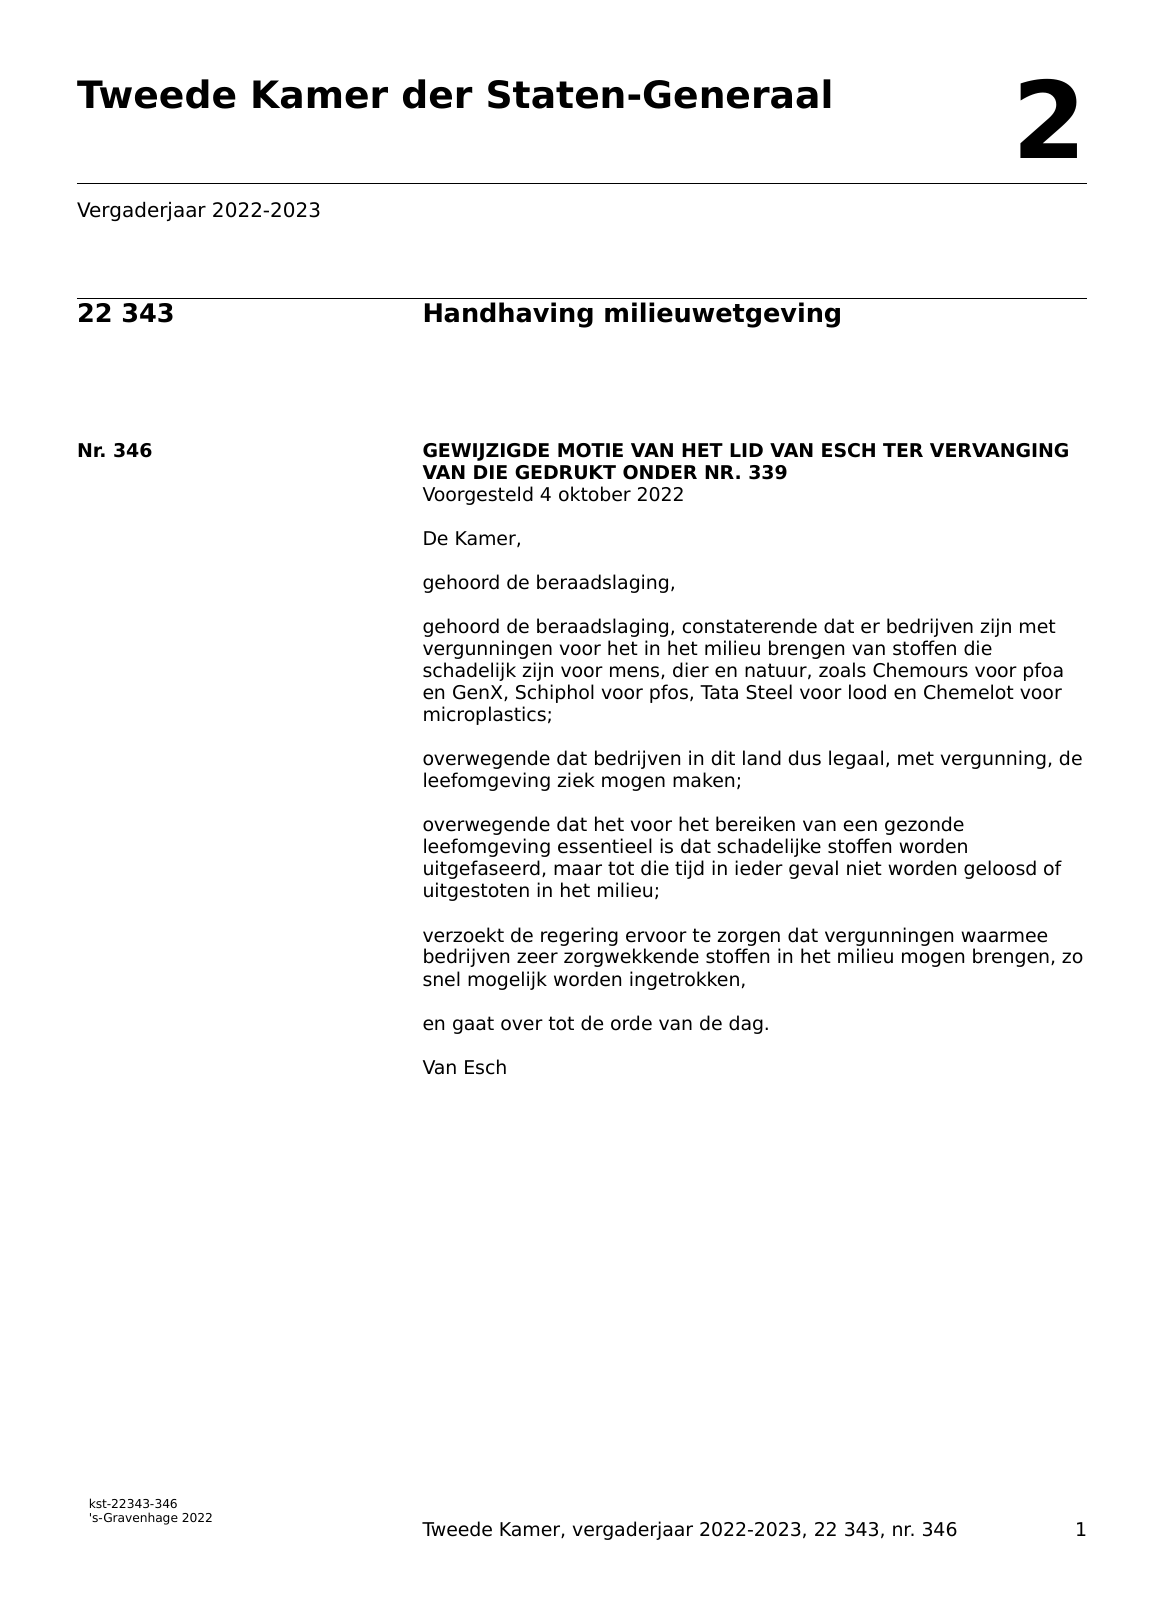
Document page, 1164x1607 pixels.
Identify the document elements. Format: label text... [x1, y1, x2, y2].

table_header 2 [886, 59, 1087, 183]
text kst-22343-346 [88, 1497, 323, 1511]
text Van Esch [422, 1057, 1087, 1079]
table_cell Vergaderjaar 2022-2023 [77, 184, 1087, 298]
text en gaat over tot de orde van de dag. [422, 1013, 1087, 1034]
subtitle Nr. 346 GEWIJZIGDE MOTIE VAN HET LID VAN ESCH TER VERVANGING VAN DIE GEDRUKT ONDER NR. 339 [77, 440, 1087, 484]
text gehoord de beraadslaging, constaterende dat er bedrijven zijn met vergunningen voor het in het milieu brengen van stoffen die schadelijk zijn voor mens, dier en natuur, zoals Chemours voor pfoa en GenX, Schiphol voor pfos, Tata Steel voor lood en Chemelot voor microplastics; [422, 616, 1087, 726]
text 's-Gravenhage 2022 [88, 1511, 323, 1525]
text verzoekt de regering ervoor te zorgen dat vergunningen waarmee bedrijven zeer zorgwekkende stoffen in het milieu mogen brengen, zo snel mogelijk worden ingetrokken, [422, 924, 1087, 990]
text Voorgesteld 4 oktober 2022 [422, 484, 1087, 506]
text gehoord de beraadslaging, [422, 572, 1087, 594]
table_header Tweede Kamer der Staten-Generaal [77, 59, 886, 183]
text De Kamer, [422, 528, 1087, 550]
subtitle 22 343 Handhaving milieuwetgeving [77, 299, 1087, 329]
text overwegende dat bedrijven in dit land dus legaal, met vergunning, de leefomgeving ziek mogen maken; [422, 748, 1087, 792]
text overwegende dat het voor het bereiken van een gezonde leefomgeving essentieel is dat schadelijke stoffen worden uitgefaseerd, maar tot die tijd in ieder geval niet worden geloosd of uitgestoten in het milieu; [422, 814, 1087, 902]
